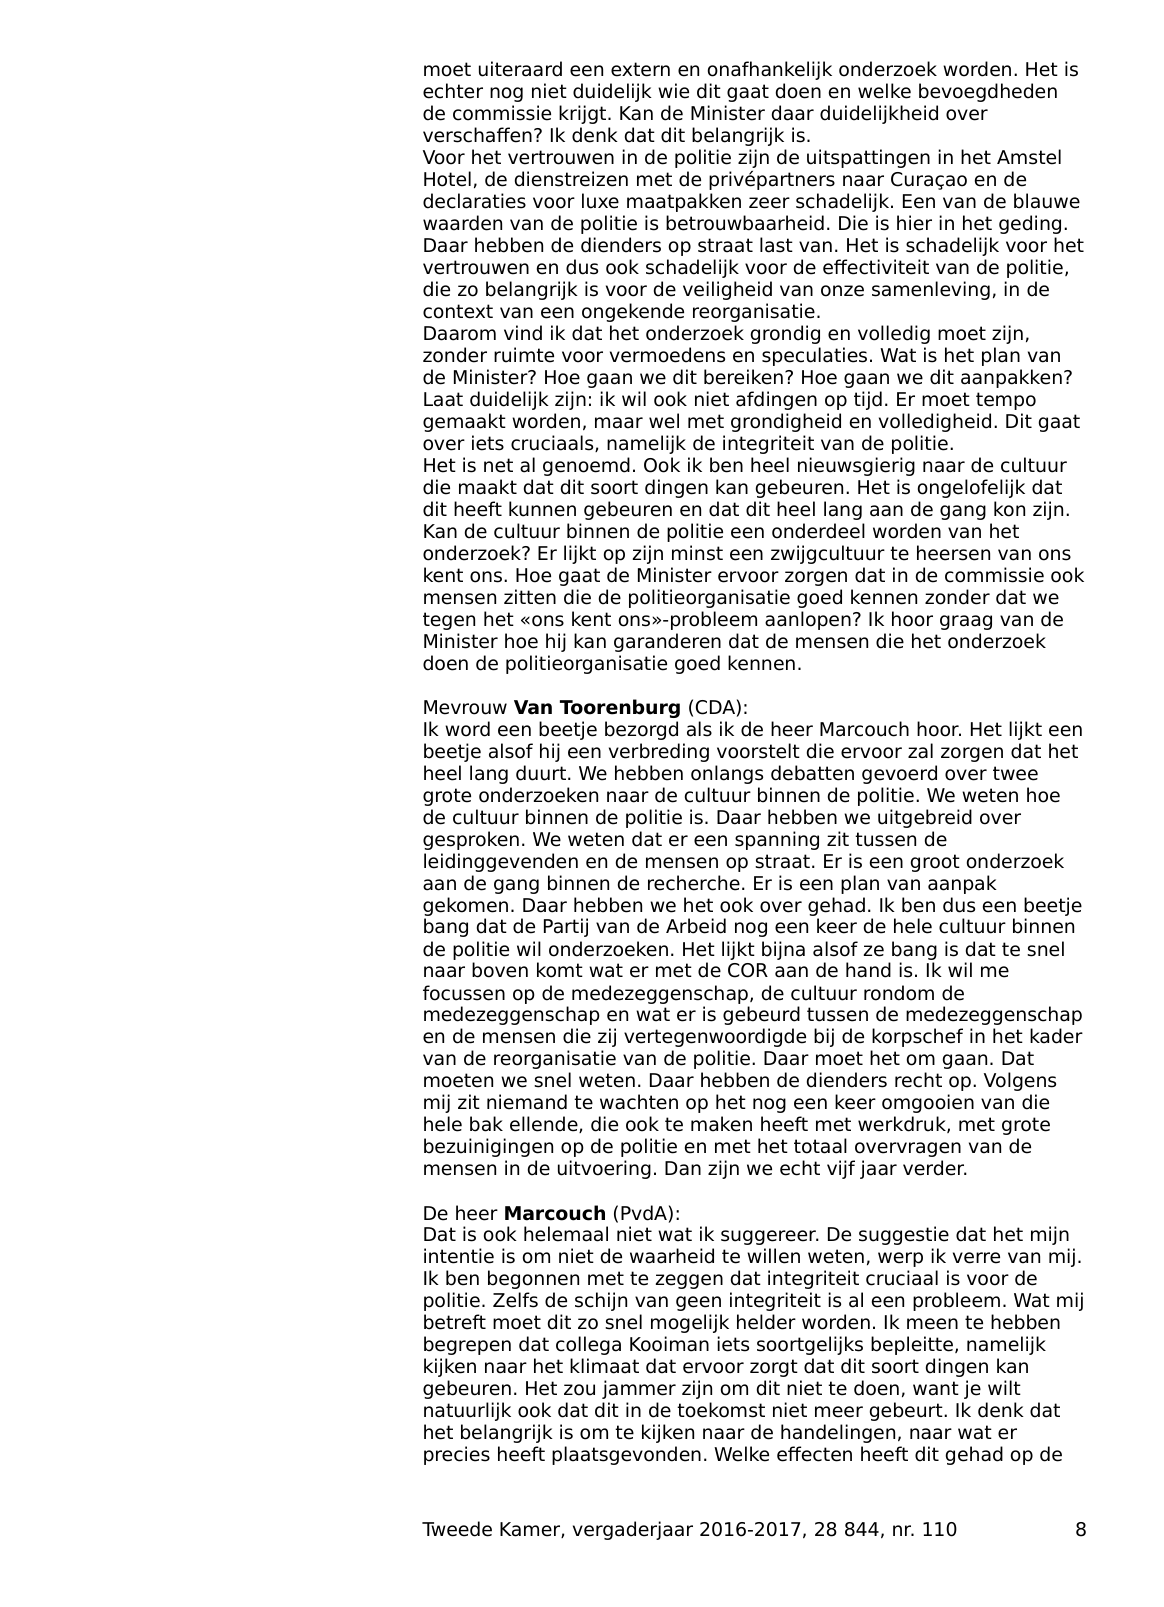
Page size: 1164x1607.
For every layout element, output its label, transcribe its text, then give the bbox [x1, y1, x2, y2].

text Ik word een beetje bezorgd als ik de heer Marcouch hoor. Het lijkt een beetje alsof hij een verbreding voorstelt die ervoor zal zorgen dat het heel lang duurt. We hebben onlangs debatten gevoerd over twee grote onderzoeken naar de cultuur binnen de politie. We weten hoe de cultuur binnen de politie is. Daar hebben we uitgebreid over gesproken. We weten dat er een spanning zit tussen de leidinggevenden en de mensen op straat. Er is een groot onderzoek aan de gang binnen de recherche. Er is een plan van aanpak gekomen. Daar hebben we het ook over gehad. Ik ben dus een beetje bang dat de Partij van de Arbeid nog een keer de hele cultuur binnen de politie wil onderzoeken. Het lijkt bijna alsof ze bang is dat te snel naar boven komt wat er met de COR aan de hand is. Ik wil me focussen op de medezeggenschap, de cultuur rondom de medezeggenschap en wat er is gebeurd tussen de medezeggenschap en de mensen die zij vertegenwoordigde bij de korpschef in het kader van de reorganisatie van de politie. Daar moet het om gaan. Dat moeten we snel weten. Daar hebben de dienders recht op. Volgens mij zit niemand te wachten op het nog een keer omgooien van die hele bak ellende, die ook te maken heeft met werkdruk, met grote bezuinigingen op de politie en met het totaal overvragen van de mensen in de uitvoering. Dan zijn we echt vijf jaar verder. [422, 719, 1087, 1180]
text Daarom vind ik dat het onderzoek grondig en volledig moet zijn, zonder ruimte voor vermoedens en speculaties. Wat is het plan van de Minister? Hoe gaan we dit bereiken? Hoe gaan we dit aanpakken? Laat duidelijk zijn: ik wil ook niet afdingen op tijd. Er moet tempo gemaakt worden, maar wel met grondigheid en volledigheid. Dit gaat over iets cruciaals, namelijk de integriteit van de politie. [422, 323, 1087, 455]
text Voor het vertrouwen in de politie zijn de uitspattingen in het Amstel Hotel, de dienstreizen met de privépartners naar Curaçao en de declaraties voor luxe maatpakken zeer schadelijk. Een van de blauwe waarden van de politie is betrouwbaarheid. Die is hier in het geding. Daar hebben de dienders op straat last van. Het is schadelijk voor het vertrouwen en dus ook schadelijk voor de effectiviteit van de politie, die zo belangrijk is voor de veiligheid van onze samenleving, in de context van een ongekende reorganisatie. [422, 147, 1087, 323]
text De heer Marcouch (PvdA): [422, 1202, 1087, 1224]
text Dat is ook helemaal niet wat ik suggereer. De suggestie dat het mijn intentie is om niet de waarheid te willen weten, werp ik verre van mij. Ik ben begonnen met te zeggen dat integriteit cruciaal is voor de politie. Zelfs de schijn van geen integriteit is al een probleem. Wat mij betreft moet dit zo snel mogelijk helder worden. Ik meen te hebben begrepen dat collega Kooiman iets soortgelijks bepleitte, namelijk kijken naar het klimaat dat ervoor zorgt dat dit soort dingen kan gebeuren. Het zou jammer zijn om dit niet te doen, want je wilt natuurlijk ook dat dit in de toekomst niet meer gebeurt. Ik denk dat het belangrijk is om te kijken naar de handelingen, naar wat er precies heeft plaatsgevonden. Welke effecten heeft dit gehad op de [422, 1224, 1087, 1466]
text Het is net al genoemd. Ook ik ben heel nieuwsgierig naar de cultuur die maakt dat dit soort dingen kan gebeuren. Het is ongelofelijk dat dit heeft kunnen gebeuren en dat dit heel lang aan de gang kon zijn. Kan de cultuur binnen de politie een onderdeel worden van het onderzoek? Er lijkt op zijn minst een zwijgcultuur te heersen van ons kent ons. Hoe gaat de Minister ervoor zorgen dat in de commissie ook mensen zitten die de politieorganisatie goed kennen zonder dat we tegen het «ons kent ons»-probleem aanlopen? Ik hoor graag van de Minister hoe hij kan garanderen dat de mensen die het onderzoek doen de politieorganisatie goed kennen. [422, 455, 1087, 674]
text Mevrouw Van Toorenburg (CDA): [422, 697, 1087, 719]
text moet uiteraard een extern en onafhankelijk onderzoek worden. Het is echter nog niet duidelijk wie dit gaat doen en welke bevoegdheden de commissie krijgt. Kan de Minister daar duidelijkheid over verschaffen? Ik denk dat dit belangrijk is. [422, 59, 1087, 147]
